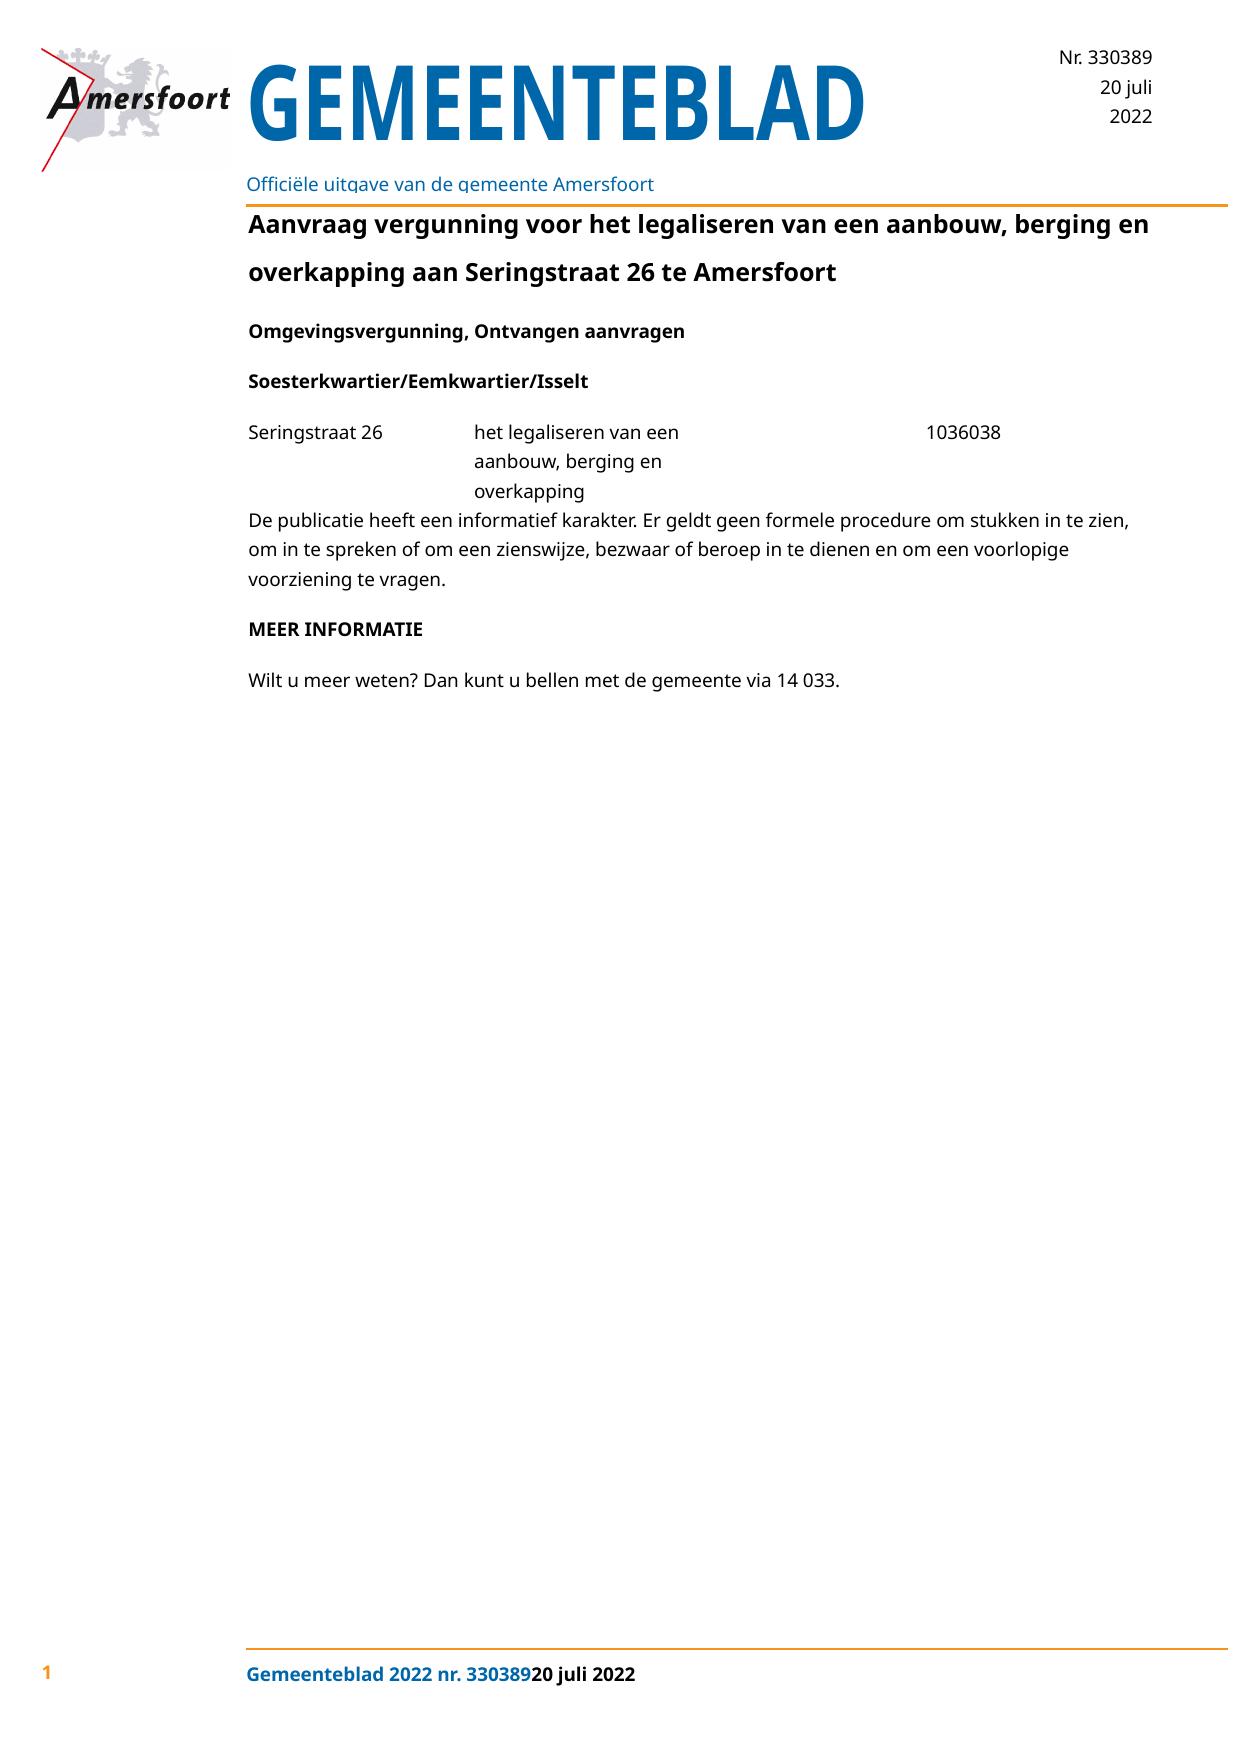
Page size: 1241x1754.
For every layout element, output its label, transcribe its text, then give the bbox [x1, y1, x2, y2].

text Soesterkwartier/Eemkwartier/Isselt [248, 368, 1152, 394]
table_header het legaliseren van een aanbouw, berging en overkapping [474, 419, 700, 504]
text Omgevingsvergunning, Ontvangen aanvragen [248, 318, 1152, 344]
text Wilt u meer weten? Dan kunt u bellen met de gemeente via 14 033. [248, 667, 1152, 693]
table_header [700, 419, 926, 504]
text MEER INFORMATIE [248, 617, 1152, 642]
table_header 1036038 [926, 419, 1152, 504]
text De publicatie heeft een informatief karakter. Er geldt geen formele procedure om stukken in te zien, om in te spreken of om een zienswijze, bezwaar of beroep in te dienen en om een voorlopige voorziening te vragen. [248, 507, 1152, 592]
table_header Seringstraat 26 [248, 419, 474, 504]
picture [41, 47, 231, 172]
text Aanvraag vergunning voor het legaliseren van een aanbouw, berging en overkapping aan Seringstraat 26 te Amersfoort [248, 207, 1152, 288]
